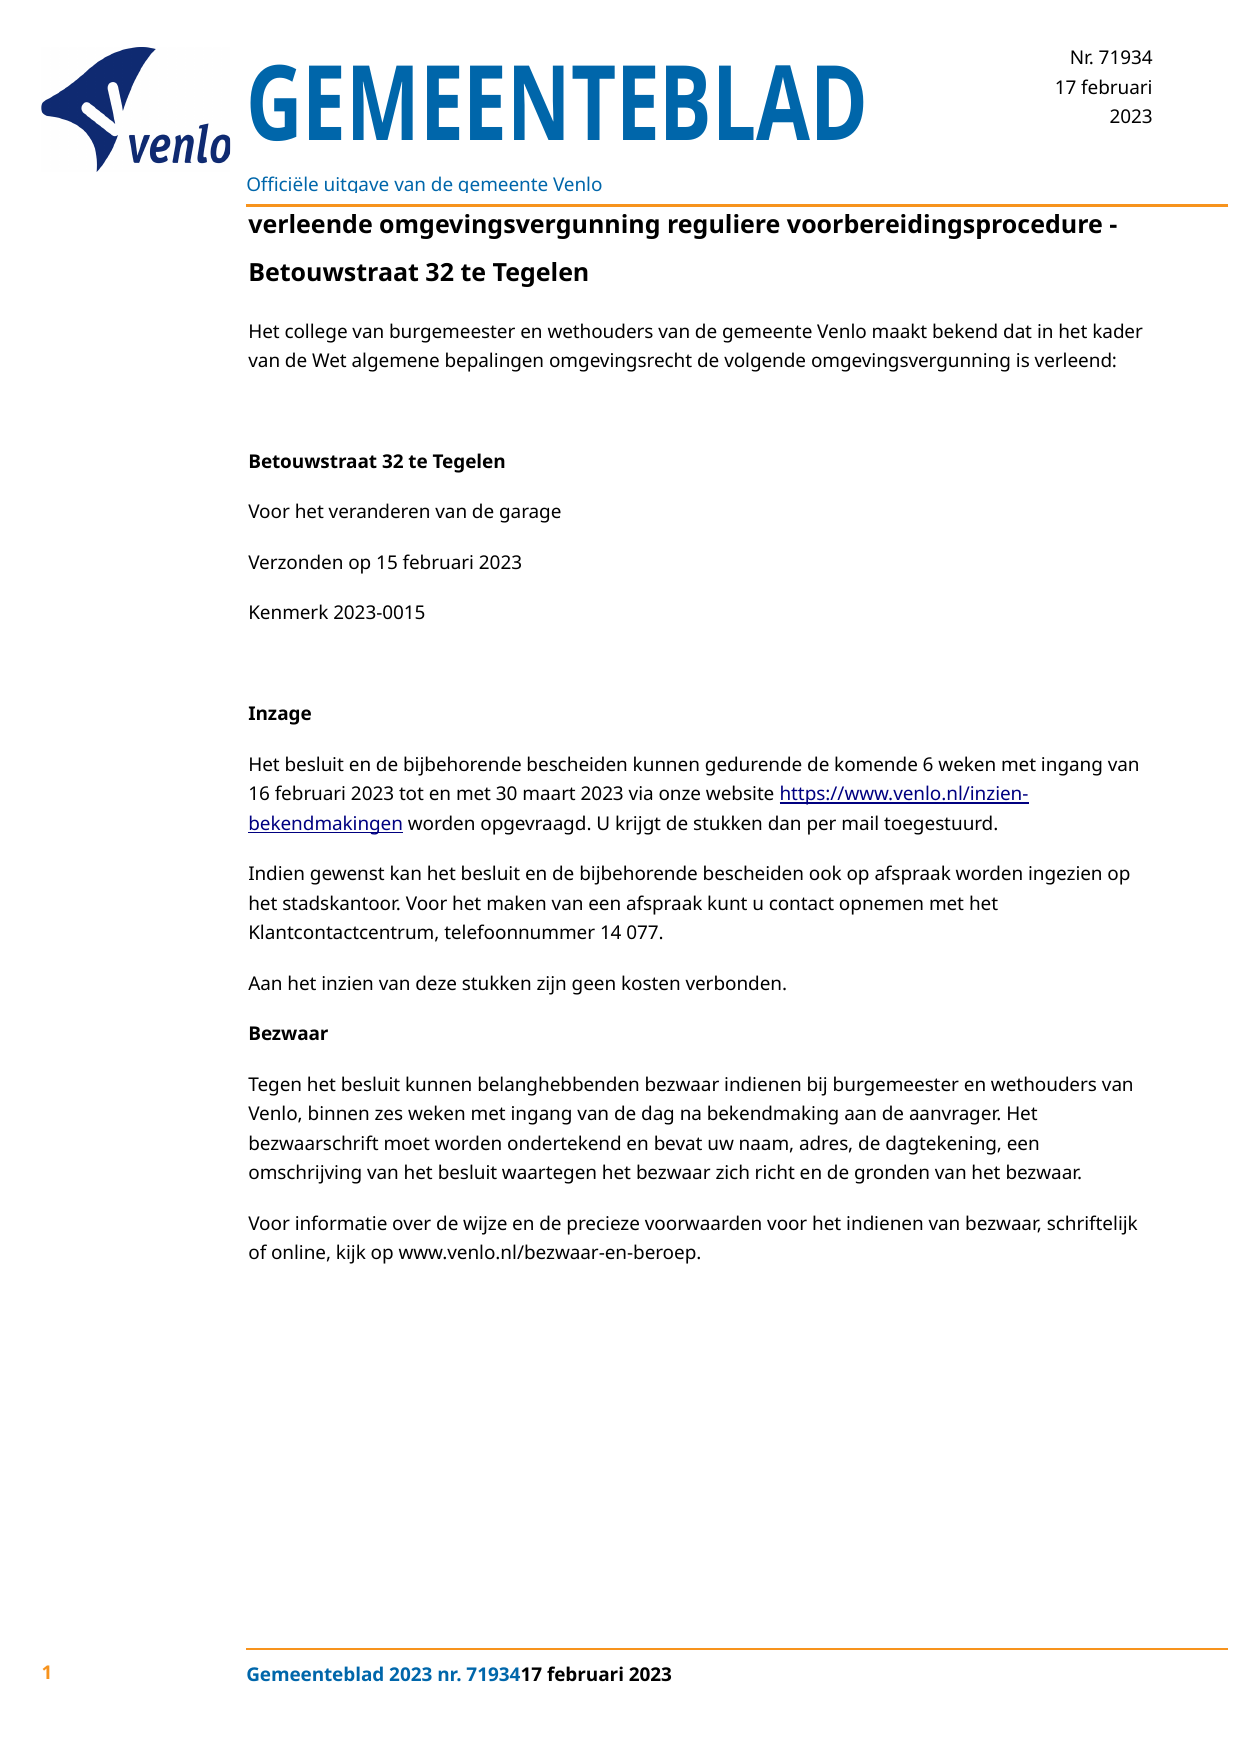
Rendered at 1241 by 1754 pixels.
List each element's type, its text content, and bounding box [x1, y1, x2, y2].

text Kenmerk 2023-0015 [248, 599, 1152, 625]
text Voor informatie over de wijze en de precieze voorwaarden voor het indienen van bezwaar, schriftelijk of online, kijk op www.venlo.nl/bezwaar-en-beroep. [248, 1210, 1152, 1265]
text Tegen het besluit kunnen belanghebbenden bezwaar indienen bij burgemeester en wethouders van Venlo, binnen zes weken met ingang van de dag na bekendmaking aan de aanvrager. Het bezwaarschrift moet worden ondertekend en bevat uw naam, adres, de dagtekening, een omschrijving van het besluit waartegen het bezwaar zich richt en de gronden van het bezwaar. [248, 1071, 1152, 1185]
text Bezwaar [248, 1020, 1152, 1046]
text Het besluit en de bijbehorende bescheiden kunnen gedurende de komende 6 weken met ingang van 16 februari 2023 tot en met 30 maart 2023 via onze website https://www.venlo.nl/inzien-bekendmakingen worden opgevraagd. U krijgt de stukken dan per mail toegestuurd. [248, 751, 1152, 836]
text Verzonden op 15 februari 2023 [248, 549, 1152, 575]
text Indien gewenst kan het besluit en de bijbehorende bescheiden ook op afspraak worden ingezien op het stadskantoor. Voor het maken van een afspraak kunt u contact opnemen met het Klantcontactcentrum, telefoonnummer 14 077. [248, 860, 1152, 945]
picture [41, 47, 231, 172]
text Aan het inzien van deze stukken zijn geen kosten verbonden. [248, 970, 1152, 996]
text Het college van burgemeester en wethouders van de gemeente Venlo maakt bekend dat in het kader van de Wet algemene bepalingen omgevingsrecht de volgende omgevingsvergunning is verleend: [248, 318, 1152, 373]
text Inzage [248, 700, 1152, 726]
text Betouwstraat 32 te Tegelen [248, 448, 1152, 474]
text Voor het veranderen van de garage [248, 499, 1152, 524]
text verleende omgevingsvergunning reguliere voorbereidingsprocedure - Betouwstraat 32 te Tegelen [248, 207, 1152, 288]
